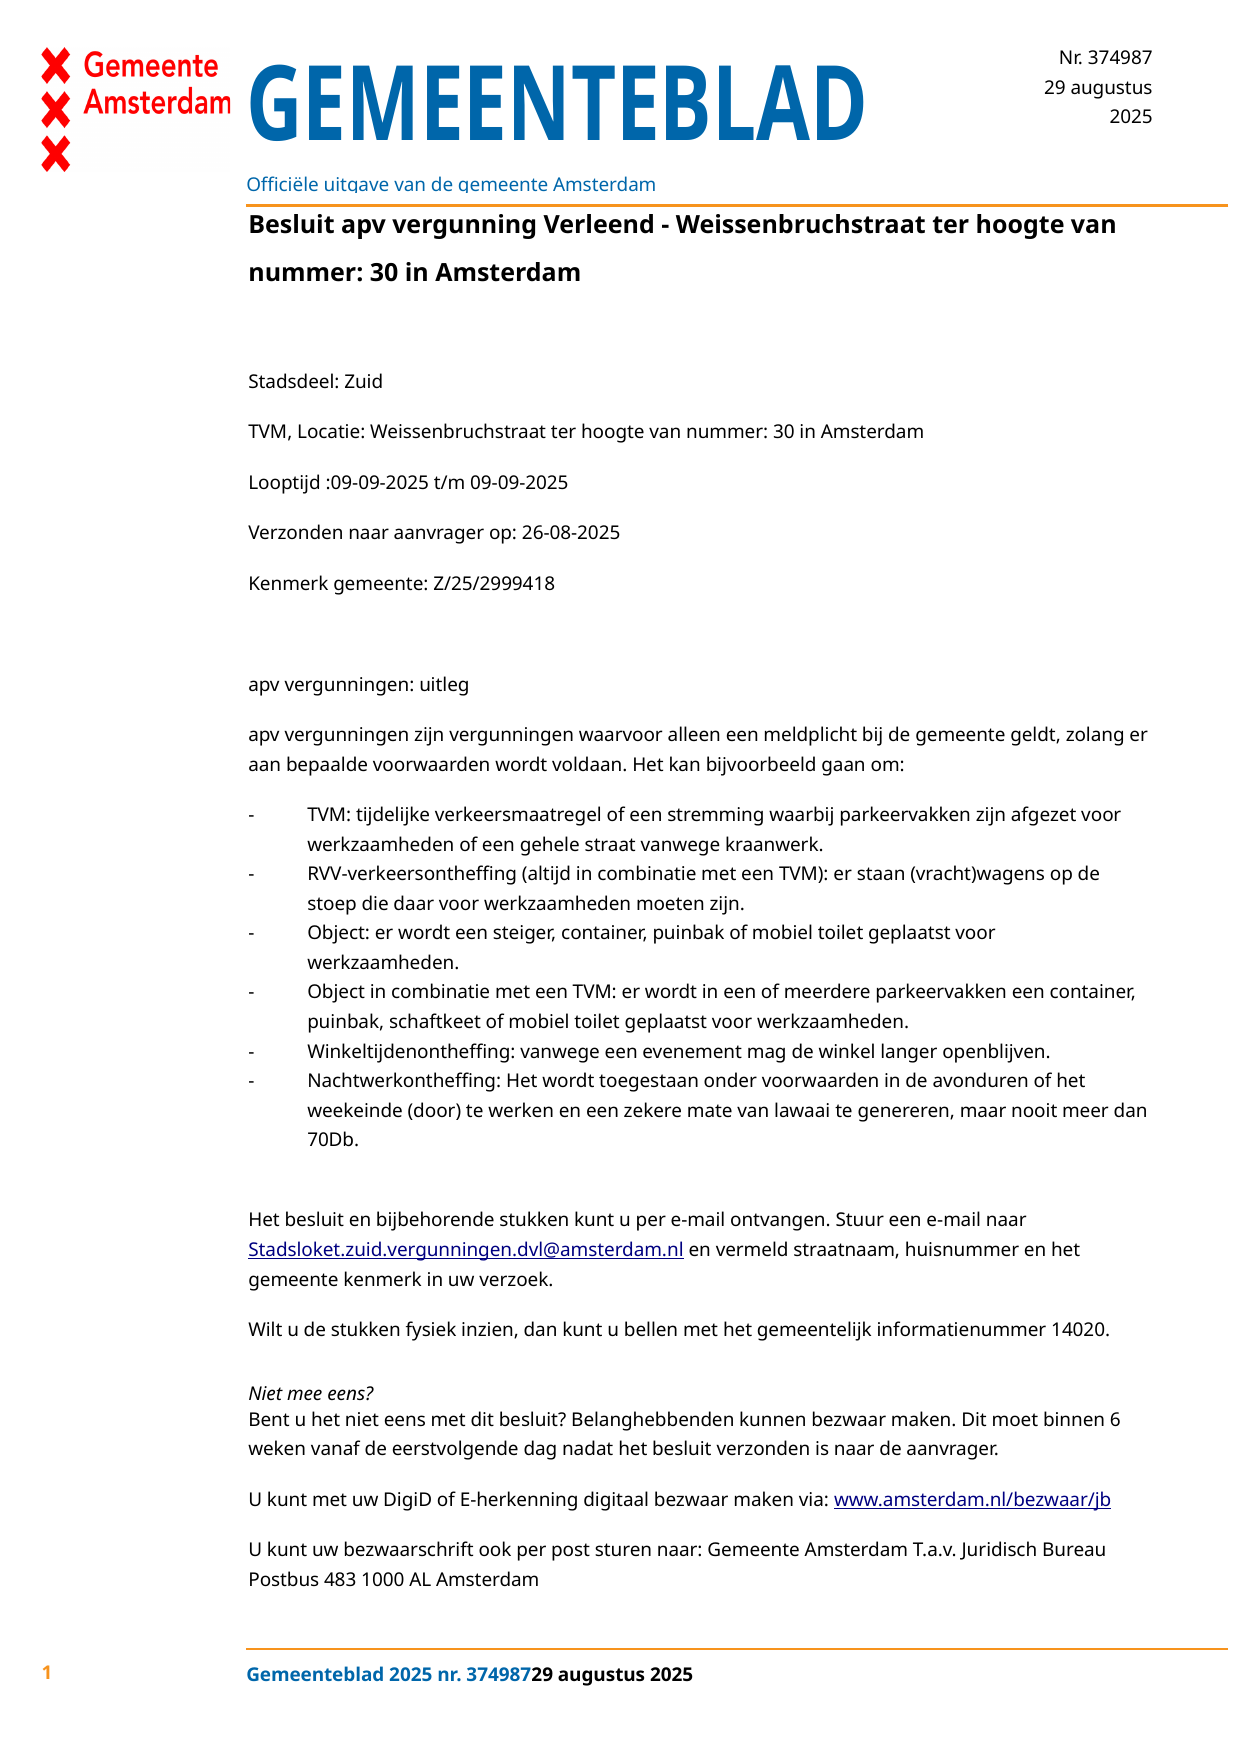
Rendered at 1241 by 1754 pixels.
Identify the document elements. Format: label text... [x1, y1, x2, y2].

text U kunt uw bezwaarschrift ook per post sturen naar: Gemeente Amsterdam T.a.v. Juridisch Bureau Postbus 483 1000 AL Amsterdam [248, 1536, 1152, 1592]
text Niet mee eens? [248, 1380, 1152, 1406]
list Object: er wordt een steiger, container, puinbak of mobiel toilet geplaatst voor werkzaamheden. [248, 919, 1152, 975]
text Het besluit en bijbehorende stukken kunt u per e-mail ontvangen. Stuur een e-mail naar Stadsloket.zuid.vergunningen.dvl@amsterdam.nl en vermeld straatnaam, huisnummer en het gemeente kenmerk in uw verzoek. [248, 1207, 1152, 1292]
list RVV-verkeersontheffing (altijd in combinatie met een TVM): er staan (vracht)wagens op de stoep die daar voor werkzaamheden moeten zijn. [248, 860, 1152, 916]
text U kunt met uw DigiD of E-herkenning digitaal bezwaar maken via: www.amsterdam.nl/bezwaar/jb [248, 1486, 1152, 1512]
text Besluit apv vergunning Verleend - Weissenbruchstraat ter hoogte van nummer: 30 in Amsterdam [248, 207, 1152, 288]
text Stadsdeel: Zuid [248, 368, 1152, 394]
text Verzonden naar aanvrager op: 26-08-2025 [248, 519, 1152, 545]
text TVM, Locatie: Weissenbruchstraat ter hoogte van nummer: 30 in Amsterdam [248, 419, 1152, 444]
text Bent u het niet eens met dit besluit? Belanghebbenden kunnen bezwaar maken. Dit moet binnen 6 weken vanaf de eerstvolgende dag nadat het besluit verzonden is naar de aanvrager. [248, 1406, 1152, 1461]
picture [41, 47, 231, 172]
text Kenmerk gemeente: Z/25/2999418 [248, 570, 1152, 596]
list Nachtwerkontheffing: Het wordt toegestaan onder voorwaarden in de avonduren of het weekeinde (door) te werken en een zekere mate van lawaai te genereren, maar nooit meer dan 70Db. [248, 1067, 1152, 1152]
text Looptijd :09-09-2025 t/m 09-09-2025 [248, 469, 1152, 495]
list TVM: tijdelijke verkeersmaatregel of een stremming waarbij parkeervakken zijn afgezet voor werkzaamheden of een gehele straat vanwege kraanwerk. [248, 801, 1152, 857]
list Winkeltijdenontheffing: vanwege een evenement mag de winkel langer openblijven. [248, 1038, 1152, 1064]
text apv vergunningen: uitleg [248, 671, 1152, 697]
list Object in combinatie met een TVM: er wordt in een of meerdere parkeervakken een container, puinbak, schaftkeet of mobiel toilet geplaatst voor werkzaamheden. [248, 979, 1152, 1034]
text Wilt u de stukken fysiek inzien, dan kunt u bellen met het gemeentelijk informatienummer 14020. [248, 1316, 1152, 1342]
text apv vergunningen zijn vergunningen waarvoor alleen een meldplicht bij de gemeente geldt, zolang er aan bepaalde voorwaarden wordt voldaan. Het kan bijvoorbeeld gaan om: [248, 721, 1152, 777]
